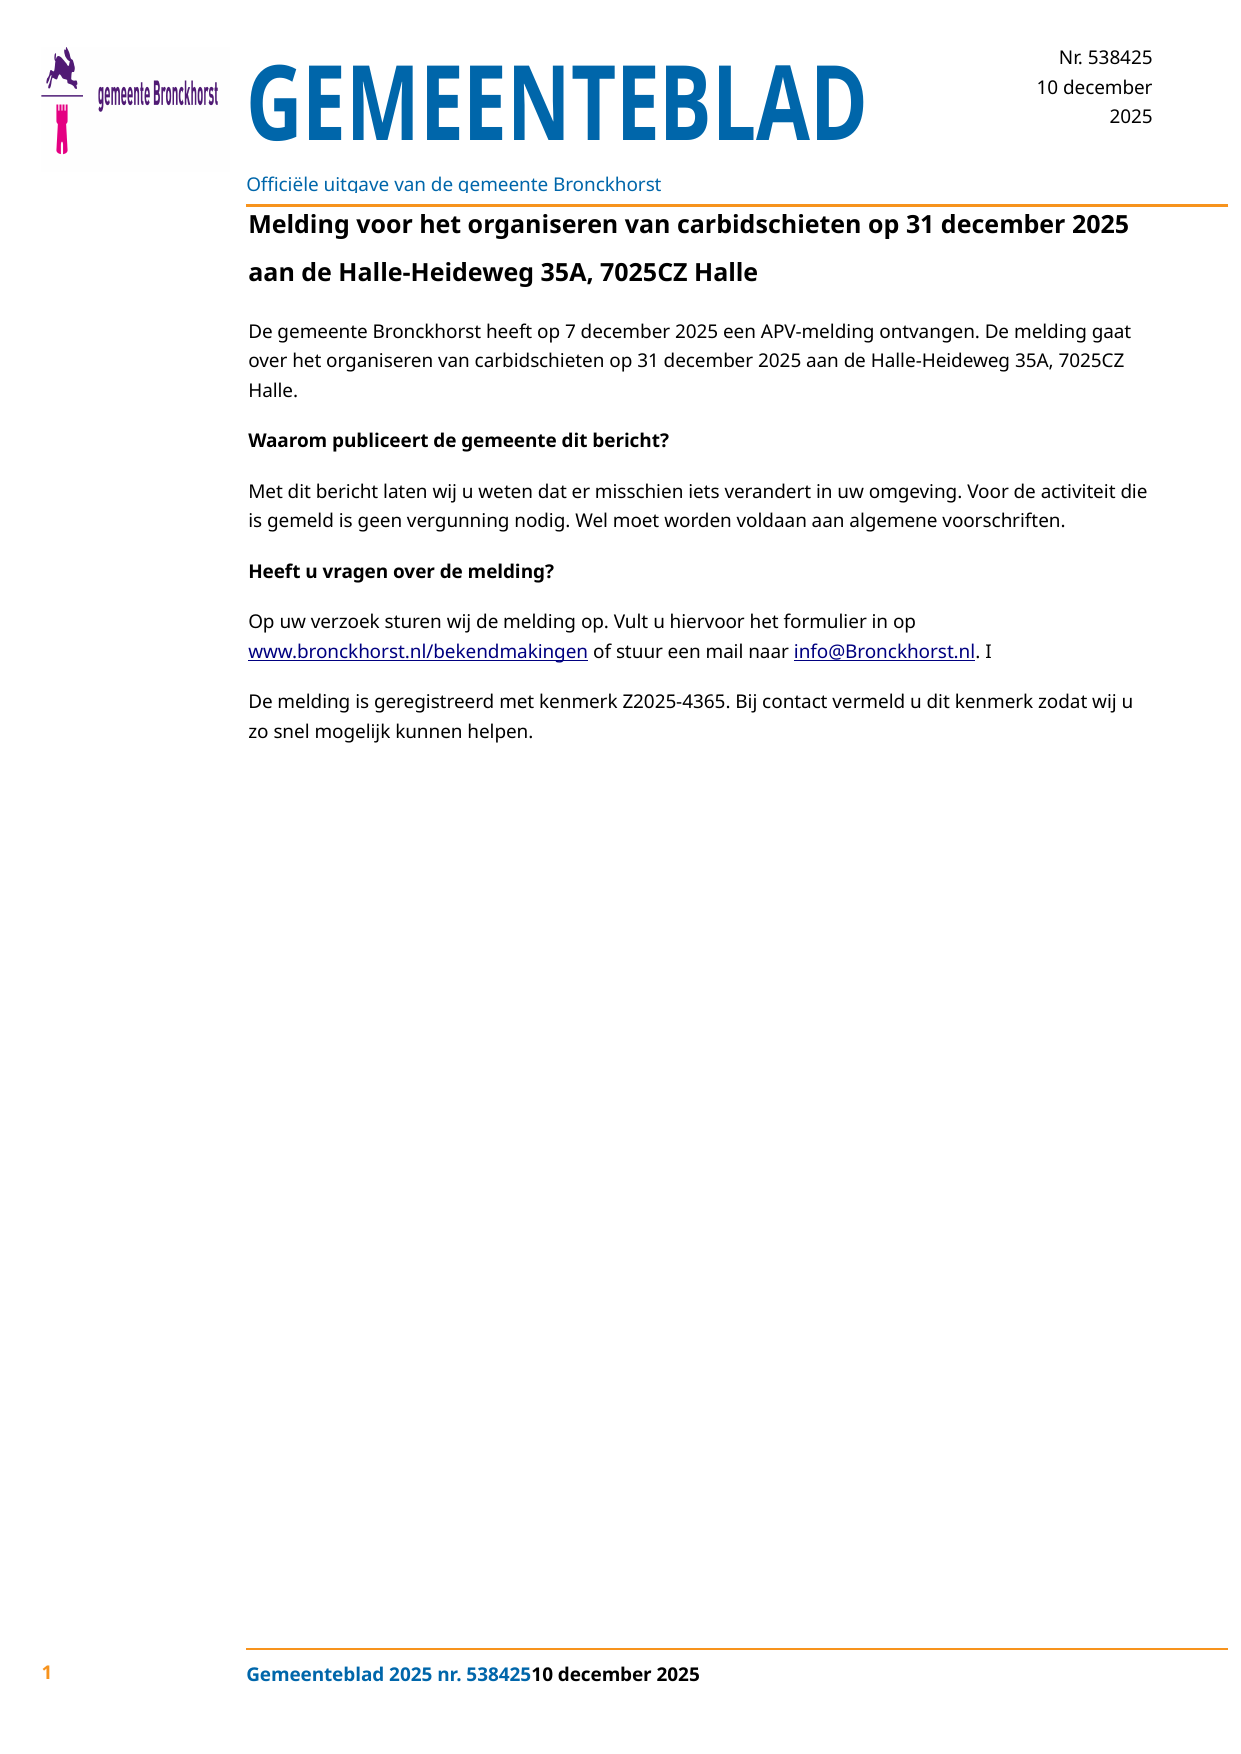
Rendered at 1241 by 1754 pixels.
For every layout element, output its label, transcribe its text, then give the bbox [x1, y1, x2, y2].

text Melding voor het organiseren van carbidschieten op 31 december 2025 aan de Halle-Heideweg 35A, 7025CZ Halle [248, 207, 1152, 288]
text Op uw verzoek sturen wij de melding op. Vult u hiervoor het formulier in op www.bronckhorst.nl/bekendmakingen of stuur een mail naar info@Bronckhorst.nl. I [248, 608, 1152, 664]
text De gemeente Bronckhorst heeft op 7 december 2025 een APV-melding ontvangen. De melding gaat over het organiseren van carbidschieten op 31 december 2025 aan de Halle-Heideweg 35A, 7025CZ Halle. [248, 318, 1152, 403]
text Met dit bericht laten wij u weten dat er misschien iets verandert in uw omgeving. Voor de activiteit die is gemeld is geen vergunning nodig. Wel moet worden voldaan aan algemene voorschriften. [248, 478, 1152, 533]
picture [41, 47, 231, 172]
text Heeft u vragen over de melding? [248, 558, 1152, 584]
text De melding is geregistreerd met kenmerk Z2025-4365. Bij contact vermeld u dit kenmerk zodat wij u zo snel mogelijk kunnen helpen. [248, 688, 1152, 744]
text Waarom publiceert de gemeente dit bericht? [248, 427, 1152, 453]
